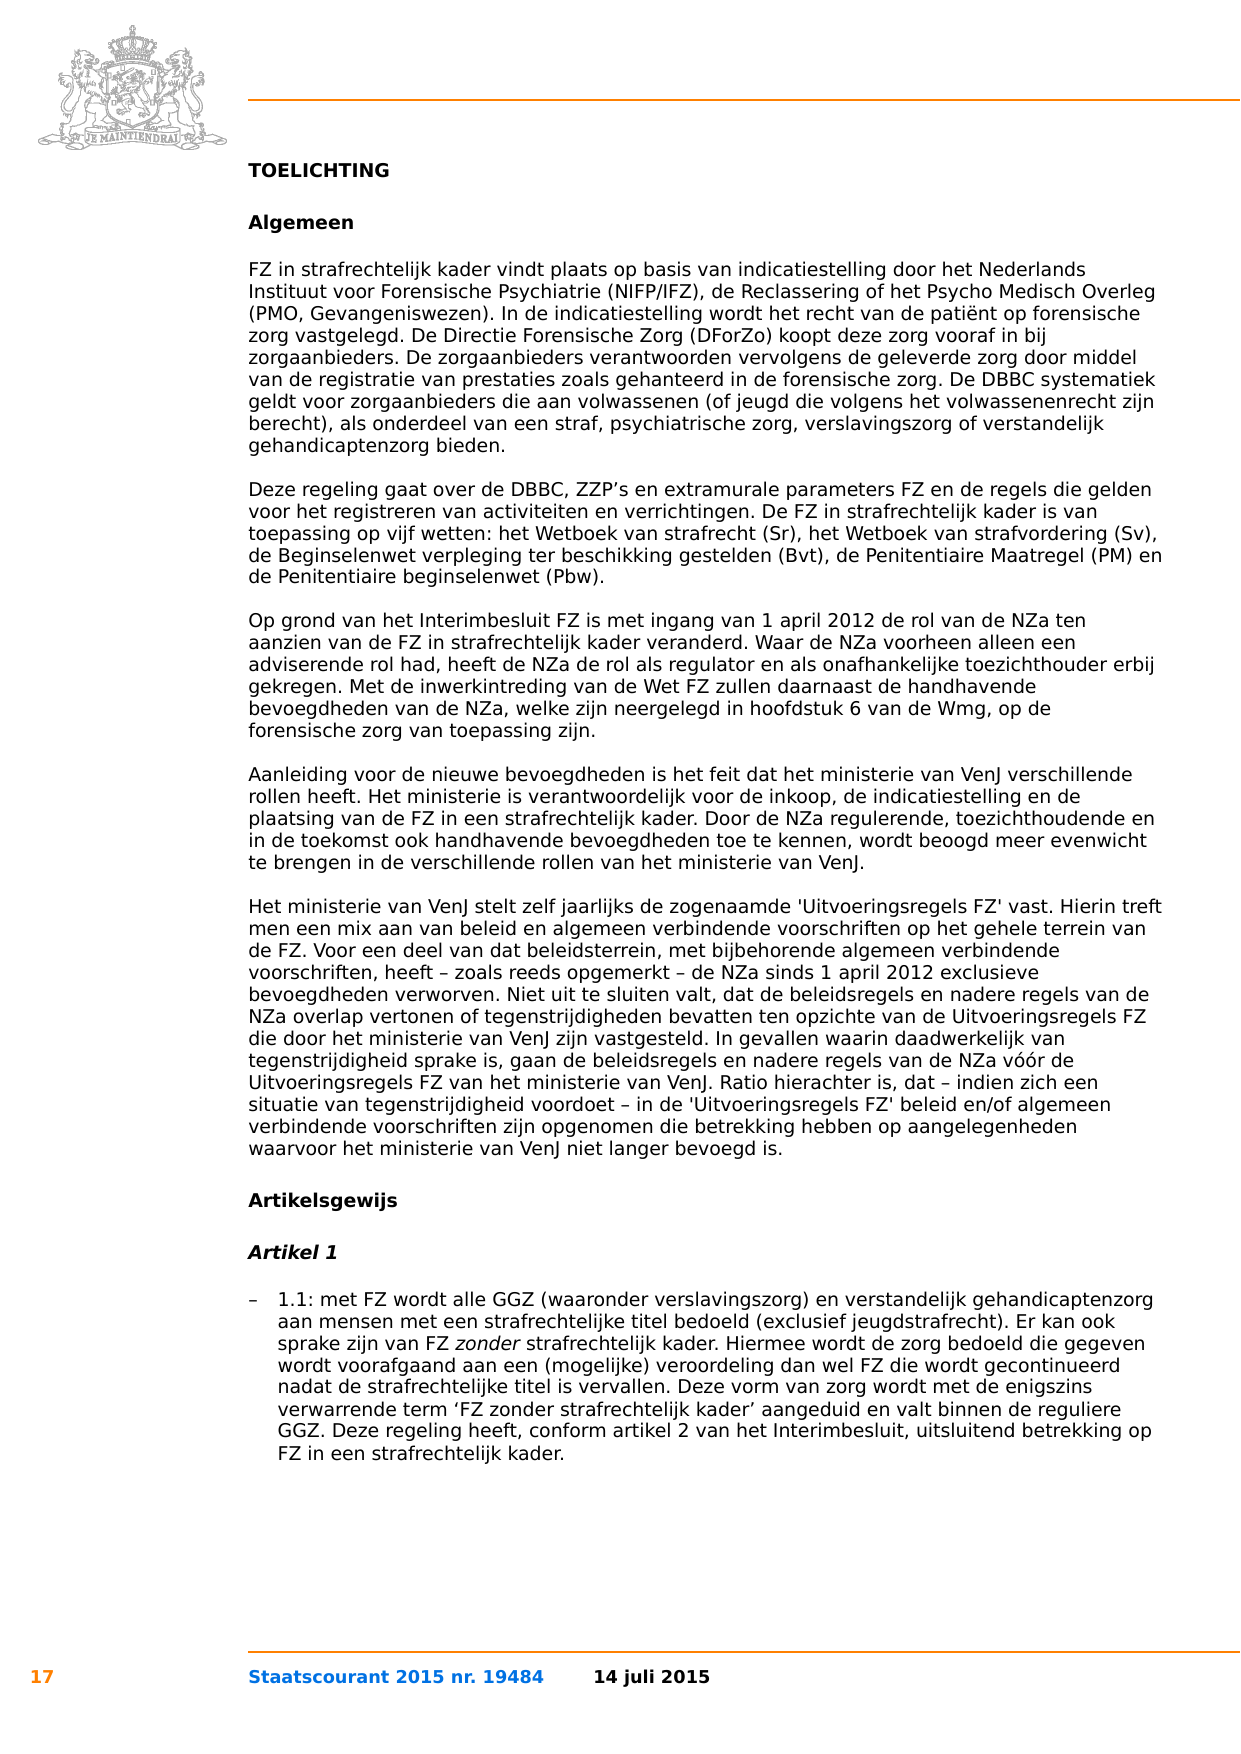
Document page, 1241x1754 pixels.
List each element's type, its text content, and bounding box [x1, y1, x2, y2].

picture [38, 25, 227, 150]
text Het ministerie van VenJ stelt zelf jaarlijks de zogenaamde 'Uitvoeringsregels FZ' vast. Hierin treft men een mix aan van beleid en algemeen verbindende voorschriften op het gehele terrein van de FZ. Voor een deel van dat beleidsterrein, met bijbehorende algemeen verbindende voorschriften, heeft – zoals reeds opgemerkt – de NZa sinds 1 april 2012 exclusieve bevoegdheden verworven. Niet uit te sluiten valt, dat de beleidsregels en nadere regels van de NZa overlap vertonen of tegenstrijdigheden bevatten ten opzichte van de Uitvoeringsregels FZ die door het ministerie van VenJ zijn vastgesteld. In gevallen waarin daadwerkelijk van tegenstrijdigheid sprake is, gaan de beleidsregels en nadere regels van de NZa vóór de Uitvoeringsregels FZ van het ministerie van VenJ. Ratio hierachter is, dat – indien zich een situatie van tegenstrijdigheid voordoet – in de 'Uitvoeringsregels FZ' beleid en/of algemeen verbindende voorschriften zijn opgenomen die betrekking hebben op aangelegenheden waarvoor het ministerie van VenJ niet langer bevoegd is. [248, 896, 1163, 1159]
text FZ in strafrechtelijk kader vindt plaats op basis van indicatiestelling door het Nederlands Instituut voor Forensische Psychiatrie (NIFP/IFZ), de Reclassering of het Psycho Medisch Overleg (PMO, Gevangeniswezen). In de indicatiestelling wordt het recht van de patiënt op forensische zorg vastgelegd. De Directie Forensische Zorg (DForZo) koopt deze zorg vooraf in bij zorgaanbieders. De zorgaanbieders verantwoorden vervolgens de geleverde zorg door middel van de registratie van prestaties zoals gehanteerd in de forensische zorg. De DBBC systematiek geldt voor zorgaanbieders die aan volwassenen (of jeugd die volgens het volwassenenrecht zijn berecht), als onderdeel van een straf, psychiatrische zorg, verslavingszorg of verstandelijk gehandicaptenzorg bieden. [248, 259, 1163, 457]
subtitle Artikel 1 [248, 1242, 1163, 1263]
text Deze regeling gaat over de DBBC, ZZP’s en extramurale parameters FZ en de regels die gelden voor het registreren van activiteiten en verrichtingen. De FZ in strafrechtelijk kader is van toepassing op vijf wetten: het Wetboek van strafrecht (Sr), het Wetboek van strafvordering (Sv), de Beginselenwet verpleging ter beschikking gestelden (Bvt), de Penitentiaire Maatregel (PM) en de Penitentiaire beginselenwet (Pbw). [248, 478, 1163, 588]
text Aanleiding voor de nieuwe bevoegdheden is het feit dat het ministerie van VenJ verschillende rollen heeft. Het ministerie is verantwoordelijk voor de inkoop, de indicatiestelling en de plaatsing van de FZ in een strafrechtelijk kader. Door de NZa regulerende, toezichthoudende en in de toekomst ook handhavende bevoegdheden toe te kennen, wordt beoogd meer evenwicht te brengen in de verschillende rollen van het ministerie van VenJ. [248, 764, 1163, 874]
subtitle Artikelsgewijs [248, 1189, 1163, 1212]
text – 1.1: met FZ wordt alle GGZ (waaronder verslavingszorg) en verstandelijk gehandicaptenzorg aan mensen met een strafrechtelijke titel bedoeld (exclusief jeugdstrafrecht). Er kan ook sprake zijn van FZ zonder strafrechtelijk kader. Hiermee wordt de zorg bedoeld die gegeven wordt voorafgaand aan een (mogelijke) veroordeling dan wel FZ die wordt gecontinueerd nadat de strafrechtelijke titel is vervallen. Deze vorm van zorg wordt met de enigszins verwarrende term ‘FZ zonder strafrechtelijk kader’ aangeduid en valt binnen de reguliere GGZ. Deze regeling heeft, conform artikel 2 van het Interimbesluit, uitsluitend betrekking op FZ in een strafrechtelijk kader. [248, 1288, 1163, 1464]
subtitle TOELICHTING [248, 160, 1163, 182]
subtitle Algemeen [248, 212, 1163, 234]
text Op grond van het Interimbesluit FZ is met ingang van 1 april 2012 de rol van de NZa ten aanzien van de FZ in strafrechtelijk kader veranderd. Waar de NZa voorheen alleen een adviserende rol had, heeft de NZa de rol als regulator en als onafhankelijke toezichthouder erbij gekregen. Met de inwerkintreding van de Wet FZ zullen daarnaast de handhavende bevoegdheden van de NZa, welke zijn neergelegd in hoofdstuk 6 van de Wmg, op de forensische zorg van toepassing zijn. [248, 610, 1163, 742]
